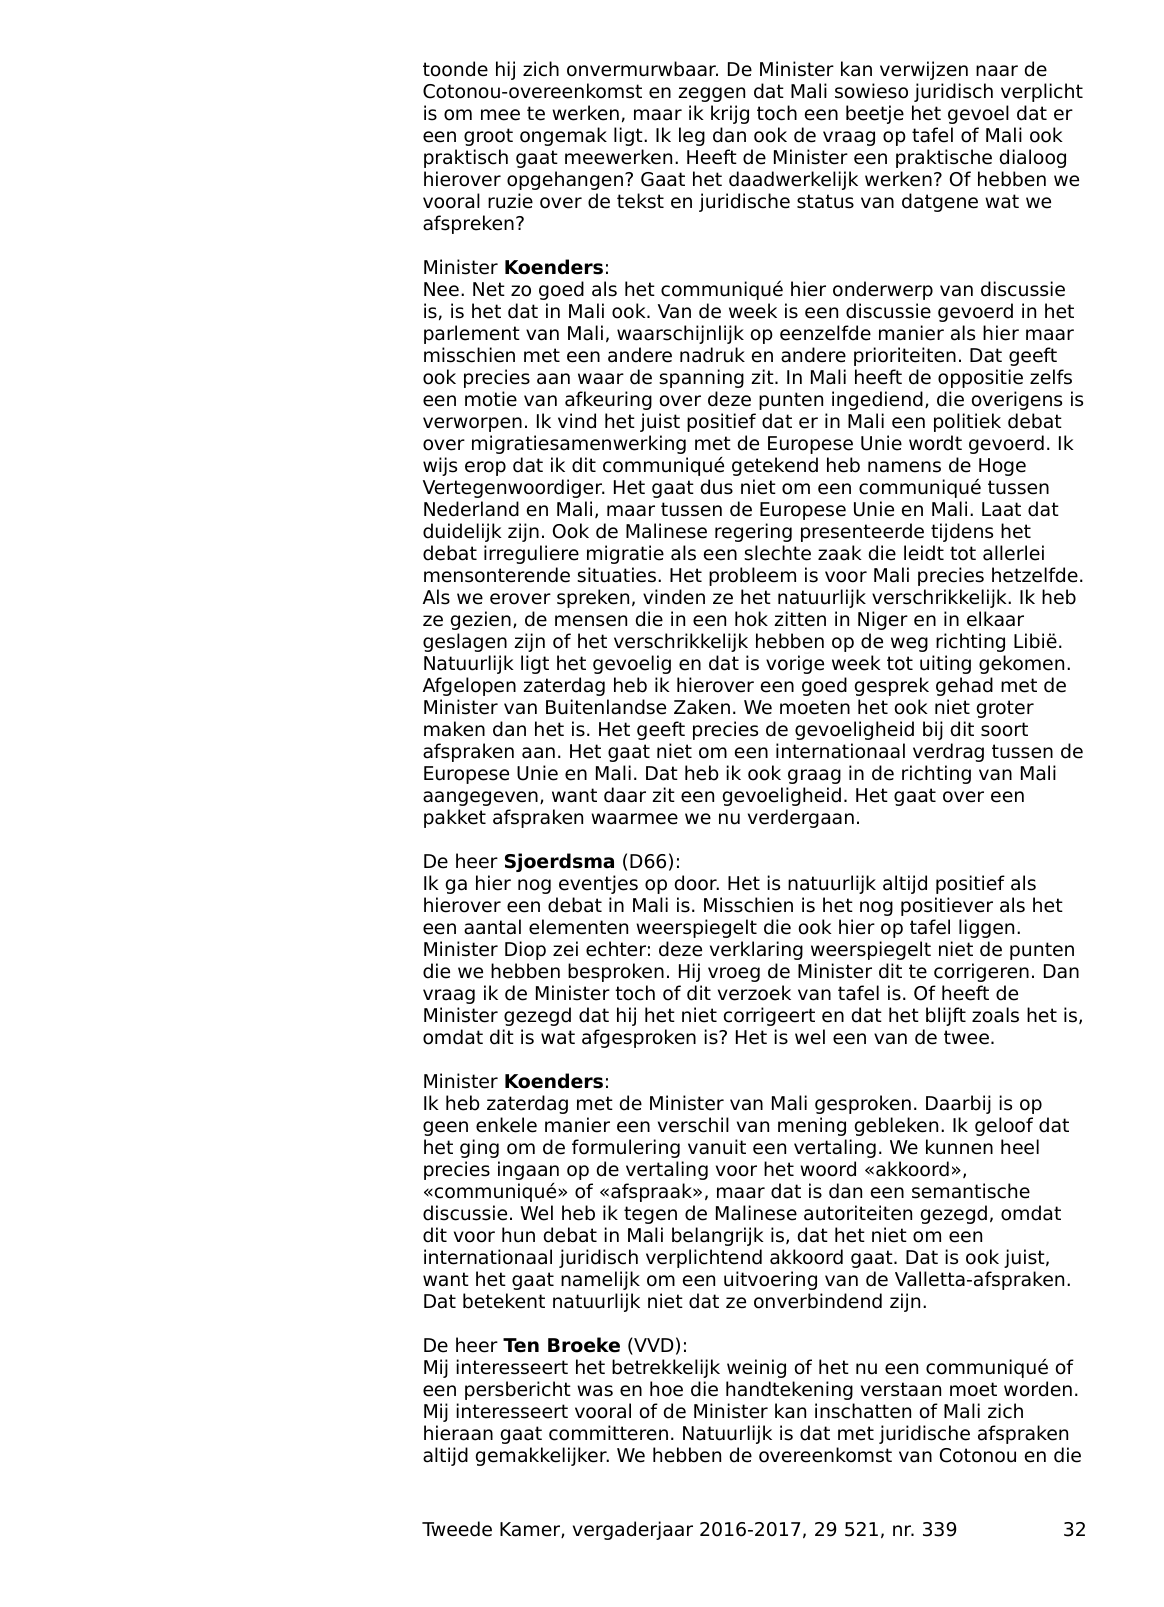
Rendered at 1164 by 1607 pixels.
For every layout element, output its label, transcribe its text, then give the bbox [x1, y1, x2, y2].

text Mij interesseert het betrekkelijk weinig of het nu een communiqué of een persbericht was en hoe die handtekening verstaan moet worden. Mij interesseert vooral of de Minister kan inschatten of Mali zich hieraan gaat committeren. Natuurlijk is dat met juridische afspraken altijd gemakkelijker. We hebben de overeenkomst van Cotonou en die [422, 1357, 1087, 1467]
text Minister Koenders: [422, 1071, 1087, 1093]
text Ik heb zaterdag met de Minister van Mali gesproken. Daarbij is op geen enkele manier een verschil van mening gebleken. Ik geloof dat het ging om de formulering vanuit een vertaling. We kunnen heel precies ingaan op de vertaling voor het woord «akkoord», «communiqué» of «afspraak», maar dat is dan een semantische discussie. Wel heb ik tegen de Malinese autoriteiten gezegd, omdat dit voor hun debat in Mali belangrijk is, dat het niet om een internationaal juridisch verplichtend akkoord gaat. Dat is ook juist, want het gaat namelijk om een uitvoering van de Valletta-afspraken. Dat betekent natuurlijk niet dat ze onverbindend zijn. [422, 1093, 1087, 1312]
text De heer Sjoerdsma (D66): [422, 851, 1087, 873]
text Ik ga hier nog eventjes op door. Het is natuurlijk altijd positief als hierover een debat in Mali is. Misschien is het nog positiever als het een aantal elementen weerspiegelt die ook hier op tafel liggen. Minister Diop zei echter: deze verklaring weerspiegelt niet de punten die we hebben besproken. Hij vroeg de Minister dit te corrigeren. Dan vraag ik de Minister toch of dit verzoek van tafel is. Of heeft de Minister gezegd dat hij het niet corrigeert en dat het blijft zoals het is, omdat dit is wat afgesproken is? Het is wel een van de twee. [422, 873, 1087, 1048]
text toonde hij zich onvermurwbaar. De Minister kan verwijzen naar de Cotonou-overeenkomst en zeggen dat Mali sowieso juridisch verplicht is om mee te werken, maar ik krijg toch een beetje het gevoel dat er een groot ongemak ligt. Ik leg dan ook de vraag op tafel of Mali ook praktisch gaat meewerken. Heeft de Minister een praktische dialoog hierover opgehangen? Gaat het daadwerkelijk werken? Of hebben we vooral ruzie over de tekst en juridische status van datgene wat we afspreken? [422, 59, 1087, 235]
text Minister Koenders: [422, 257, 1087, 279]
text Nee. Net zo goed als het communiqué hier onderwerp van discussie is, is het dat in Mali ook. Van de week is een discussie gevoerd in het parlement van Mali, waarschijnlijk op eenzelfde manier als hier maar misschien met een andere nadruk en andere prioriteiten. Dat geeft ook precies aan waar de spanning zit. In Mali heeft de oppositie zelfs een motie van afkeuring over deze punten ingediend, die overigens is verworpen. Ik vind het juist positief dat er in Mali een politiek debat over migratiesamenwerking met de Europese Unie wordt gevoerd. Ik wijs erop dat ik dit communiqué getekend heb namens de Hoge Vertegenwoordiger. Het gaat dus niet om een communiqué tussen Nederland en Mali, maar tussen de Europese Unie en Mali. Laat dat duidelijk zijn. Ook de Malinese regering presenteerde tijdens het debat irreguliere migratie als een slechte zaak die leidt tot allerlei mensonterende situaties. Het probleem is voor Mali precies hetzelfde. Als we erover spreken, vinden ze het natuurlijk verschrikkelijk. Ik heb ze gezien, de mensen die in een hok zitten in Niger en in elkaar geslagen zijn of het verschrikkelijk hebben op de weg richting Libië. Natuurlijk ligt het gevoelig en dat is vorige week tot uiting gekomen. Afgelopen zaterdag heb ik hierover een goed gesprek gehad met de Minister van Buitenlandse Zaken. We moeten het ook niet groter maken dan het is. Het geeft precies de gevoeligheid bij dit soort afspraken aan. Het gaat niet om een internationaal verdrag tussen de Europese Unie en Mali. Dat heb ik ook graag in de richting van Mali aangegeven, want daar zit een gevoeligheid. Het gaat over een pakket afspraken waarmee we nu verdergaan. [422, 279, 1087, 828]
text De heer Ten Broeke (VVD): [422, 1335, 1087, 1357]
